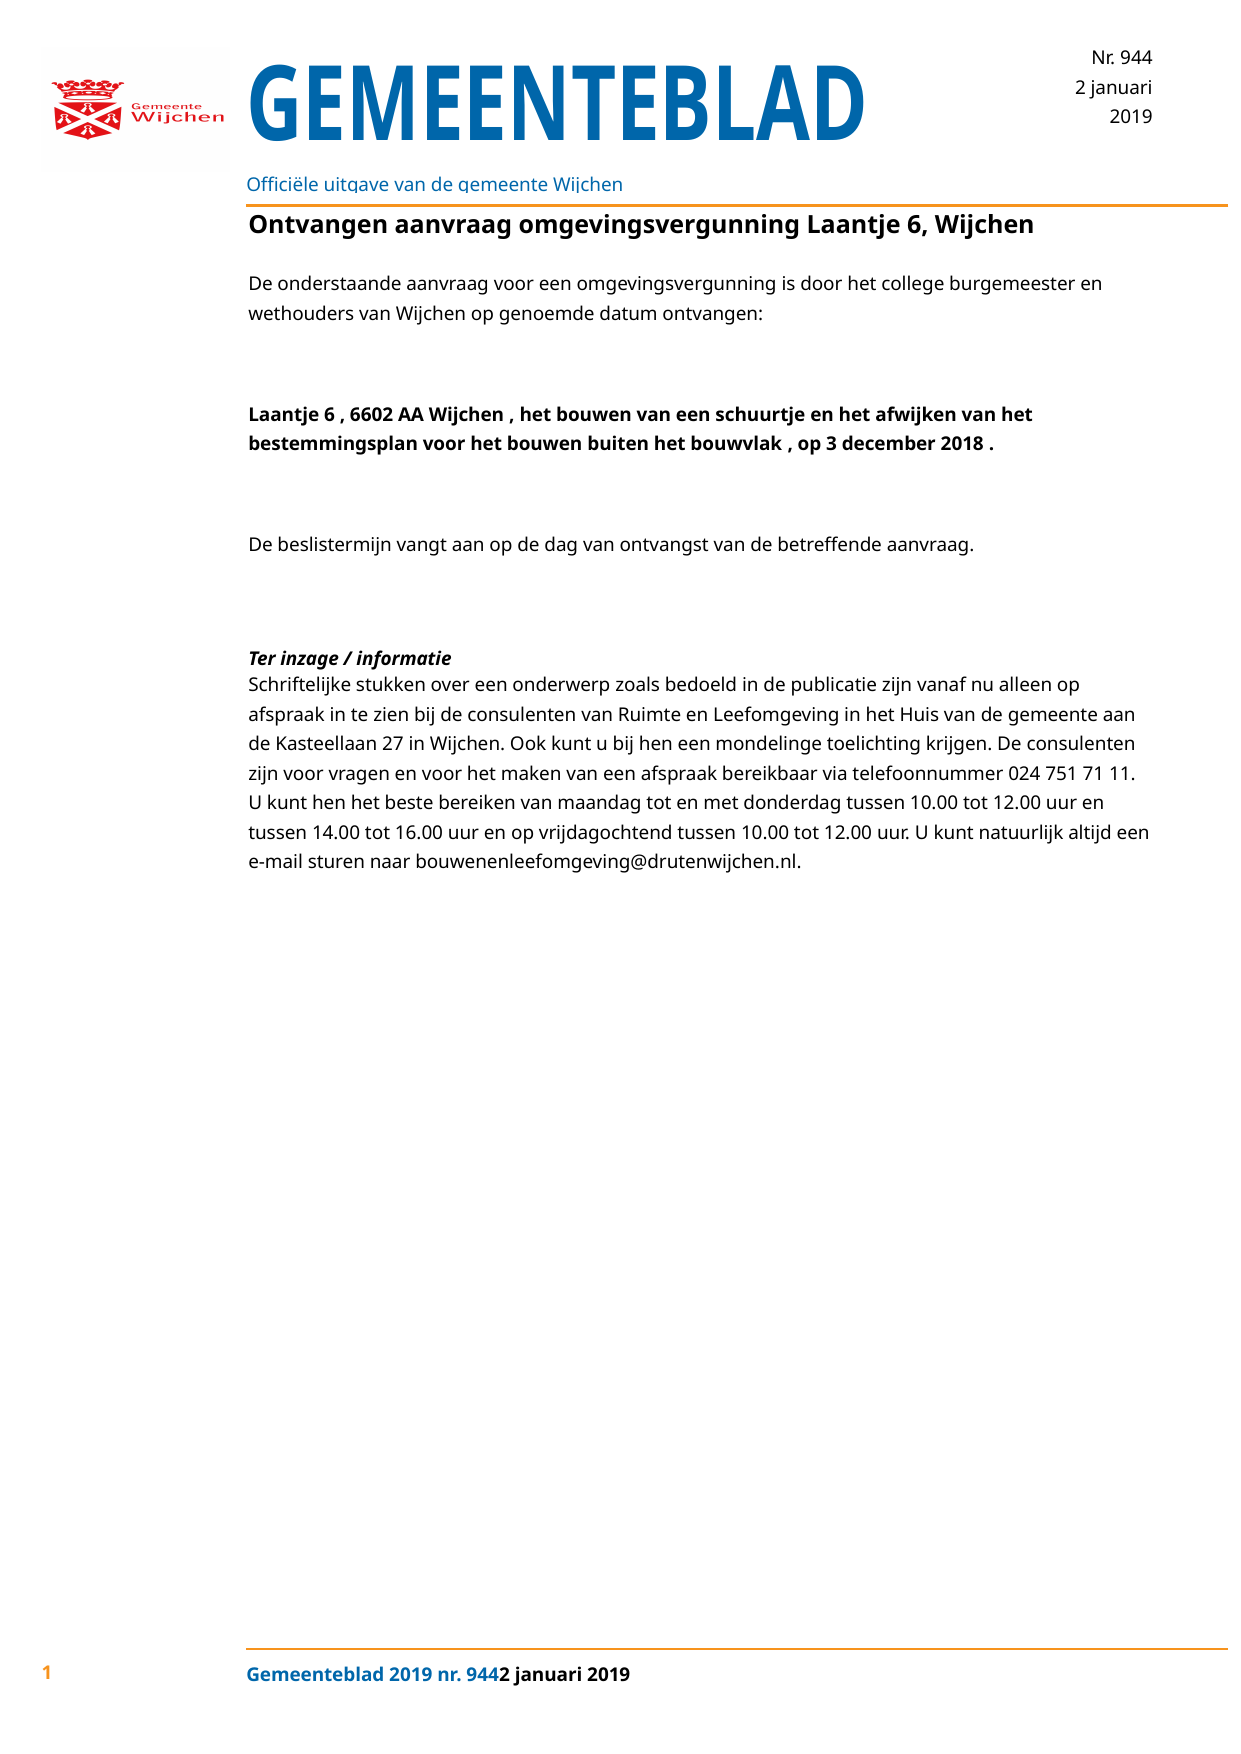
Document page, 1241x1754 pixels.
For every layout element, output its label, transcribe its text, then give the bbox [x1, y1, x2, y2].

text De beslistermijn vangt aan op de dag van ontvangst van de betreffende aanvraag. [248, 531, 1152, 557]
text Ontvangen aanvraag omgevingsvergunning Laantje 6, Wijchen [248, 207, 1152, 241]
text Ter inzage / informatie [248, 646, 1152, 671]
text De onderstaande aanvraag voor een omgevingsvergunning is door het college burgemeester en wethouders van Wijchen op genoemde datum ontvangen: [248, 270, 1152, 326]
picture [41, 47, 231, 172]
text Laantje 6 , 6602 AA Wijchen , het bouwen van een schuurtje en het afwijken van het bestemmingsplan voor het bouwen buiten het bouwvlak , op 3 december 2018 . [248, 401, 1152, 456]
text Schriftelijke stukken over een onderwerp zoals bedoeld in de publicatie zijn vanaf nu alleen op afspraak in te zien bij de consulenten van Ruimte en Leefomgeving in het Huis van de gemeente aan de Kasteellaan 27 in Wijchen. Ook kunt u bij hen een mondelinge toelichting krijgen. De consulenten zijn voor vragen en voor het maken van een afspraak bereikbaar via telefoonnummer 024 751 71 11. U kunt hen het beste bereiken van maandag tot en met donderdag tussen 10.00 tot 12.00 uur en tussen 14.00 tot 16.00 uur en op vrijdagochtend tussen 10.00 tot 12.00 uur. U kunt natuurlijk altijd een e-mail sturen naar bouwenenleefomgeving@drutenwijchen.nl. [248, 671, 1152, 874]
